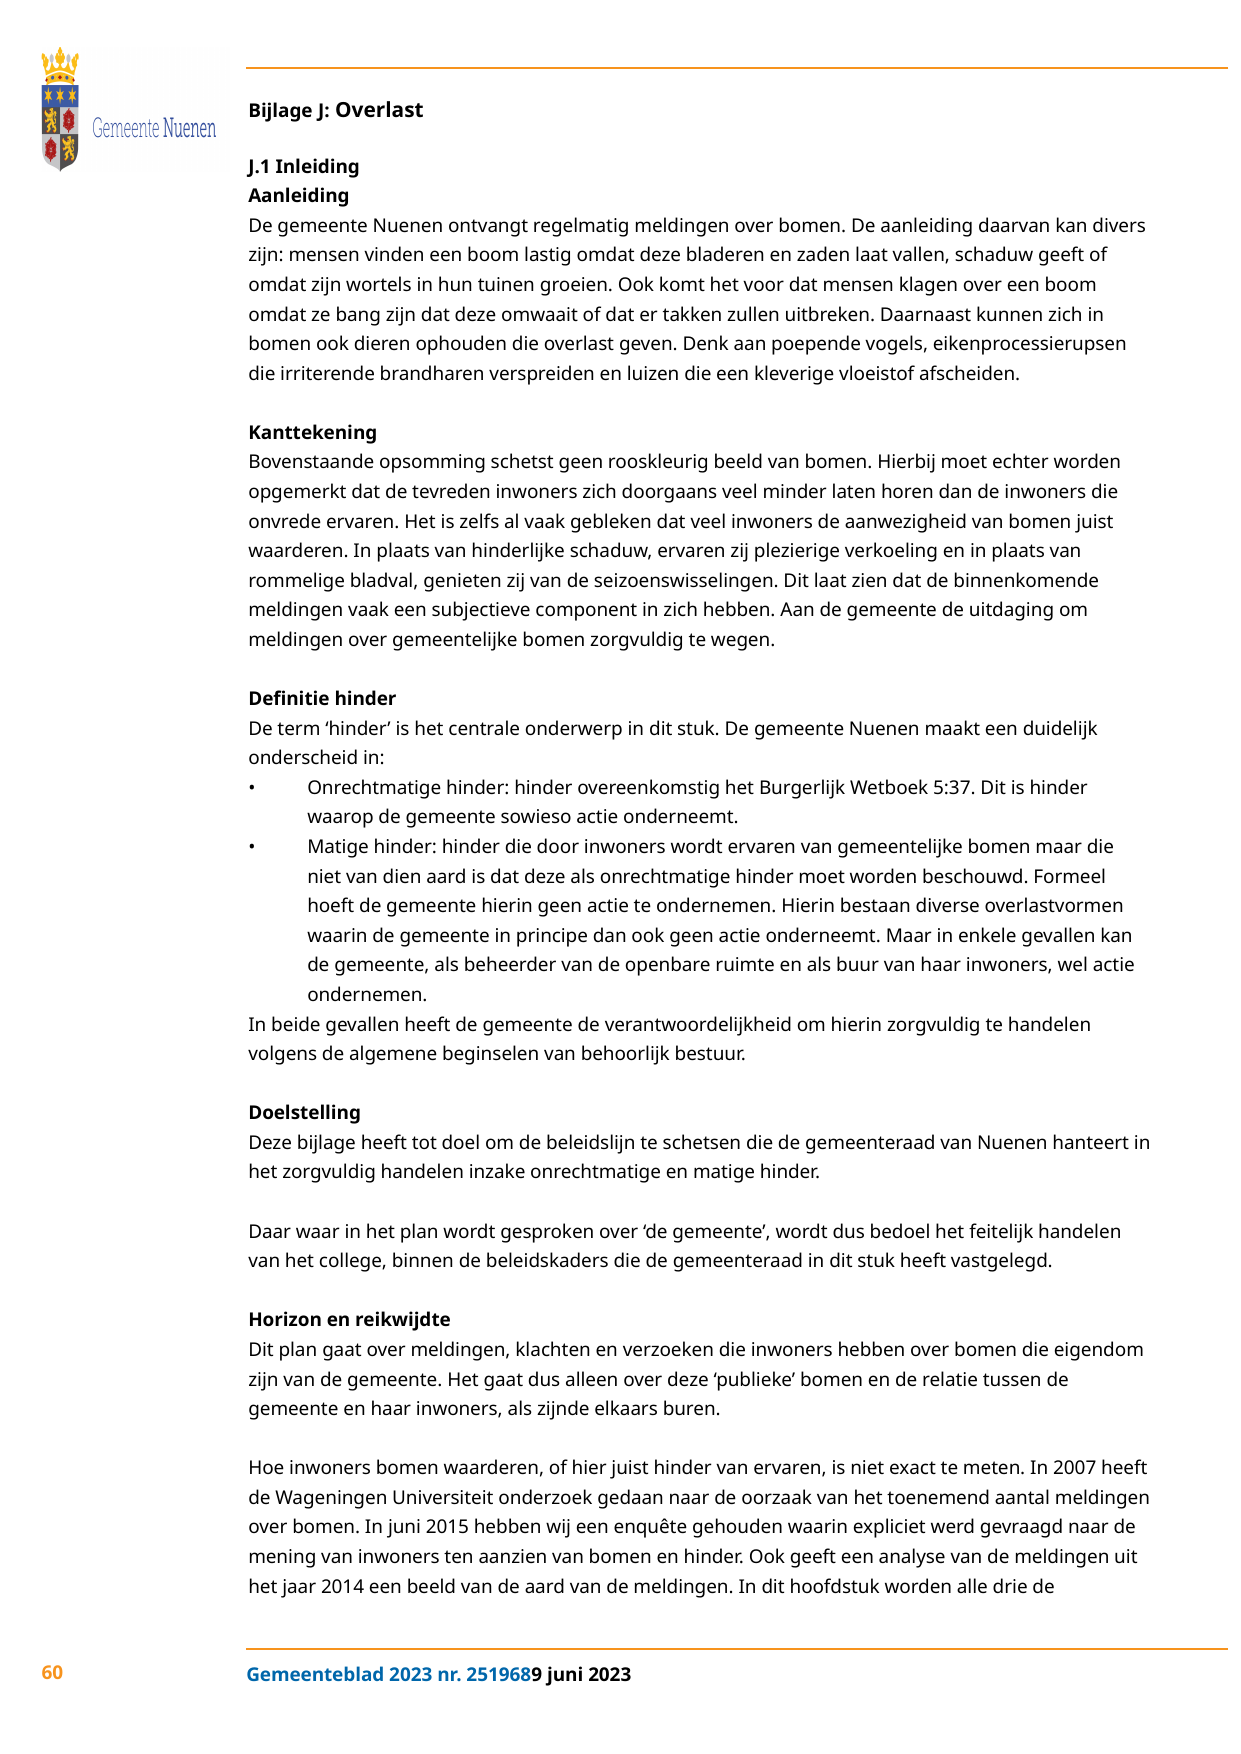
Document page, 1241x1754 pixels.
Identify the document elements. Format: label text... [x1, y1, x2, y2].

text Bijlage J: Overlast [248, 95, 1152, 123]
text Definitie hinder [248, 685, 1152, 711]
text Kanttekening [248, 419, 1152, 445]
text De gemeente Nuenen ontvangt regelmatig meldingen over bomen. De aanleiding daarvan kan divers zijn: mensen vinden een boom lastig omdat deze bladeren en zaden laat vallen, schaduw geeft of omdat zijn wortels in hun tuinen groeien. Ook komt het voor dat mensen klagen over een boom omdat ze bang zijn dat deze omwaait of dat er takken zullen uitbreken. Daarnaast kunnen zich in bomen ook dieren ophouden die overlast geven. Denk aan poepende vogels, eikenprocessierupsen die irriterende brandharen verspreiden en luizen die een kleverige vloeistof afscheiden. [248, 212, 1152, 386]
text Horizon en reikwijdte [248, 1307, 1152, 1332]
text Hoe inwoners bomen waarderen, of hier juist hinder van ervaren, is niet exact te meten. In 2007 heeft de Wageningen Universiteit onderzoek gedaan naar de oorzaak van het toenemend aantal meldingen over bomen. In juni 2015 hebben wij een enquête gehouden waarin expliciet werd gevraagd naar de mening van inwoners ten aanzien van bomen en hinder. Ook geeft een analyse van de meldingen uit het jaar 2014 een beeld van de aard van de meldingen. In dit hoofdstuk worden alle drie de [248, 1454, 1152, 1599]
text Doelstelling [248, 1099, 1152, 1125]
list Onrechtmatige hinder: hinder overeenkomstig het Burgerlijk Wetboek 5:37. Dit is hinder waarop de gemeente sowieso actie onderneemt. [248, 774, 1152, 829]
text J.1 Inleiding [248, 153, 1152, 179]
picture [41, 47, 231, 172]
text Aanleiding [248, 182, 1152, 208]
list Matige hinder: hinder die door inwoners wordt ervaren van gemeentelijke bomen maar die niet van dien aard is dat deze als onrechtmatige hinder moet worden beschouwd. Formeel hoeft de gemeente hierin geen actie te ondernemen. Hierin bestaan diverse overlastvormen waarin de gemeente in principe dan ook geen actie onderneemt. Maar in enkele gevallen kan de gemeente, als beheerder van de openbare ruimte en als buur van haar inwoners, wel actie ondernemen. [248, 833, 1152, 1007]
text Dit plan gaat over meldingen, klachten en verzoeken die inwoners hebben over bomen die eigendom zijn van de gemeente. Het gaat dus alleen over deze ‘publieke’ bomen en de relatie tussen de gemeente en haar inwoners, als zijnde elkaars buren. [248, 1336, 1152, 1421]
text In beide gevallen heeft de gemeente de verantwoordelijkheid om hierin zorgvuldig te handelen volgens de algemene beginselen van behoorlijk bestuur. [248, 1011, 1152, 1066]
text Deze bijlage heeft tot doel om de beleidslijn te schetsen die de gemeenteraad van Nuenen hanteert in het zorgvuldig handelen inzake onrechtmatige en matige hinder. [248, 1129, 1152, 1184]
text De term ‘hinder’ is het centrale onderwerp in dit stuk. De gemeente Nuenen maakt een duidelijk onderscheid in: [248, 715, 1152, 770]
text Bovenstaande opsomming schetst geen rooskleurig beeld van bomen. Hierbij moet echter worden opgemerkt dat de tevreden inwoners zich doorgaans veel minder laten horen dan de inwoners die onvrede ervaren. Het is zelfs al vaak gebleken dat veel inwoners de aanwezigheid van bomen juist waarderen. In plaats van hinderlijke schaduw, ervaren zij plezierige verkoeling en in plaats van rommelige bladval, genieten zij van de seizoenswisselingen. Dit laat zien dat de binnenkomende meldingen vaak een subjectieve component in zich hebben. Aan de gemeente de uitdaging om meldingen over gemeentelijke bomen zorgvuldig te wegen. [248, 449, 1152, 652]
text Daar waar in het plan wordt gesproken over ‘de gemeente’, wordt dus bedoel het feitelijk handelen van het college, binnen de beleidskaders die de gemeenteraad in dit stuk heeft vastgelegd. [248, 1218, 1152, 1273]
